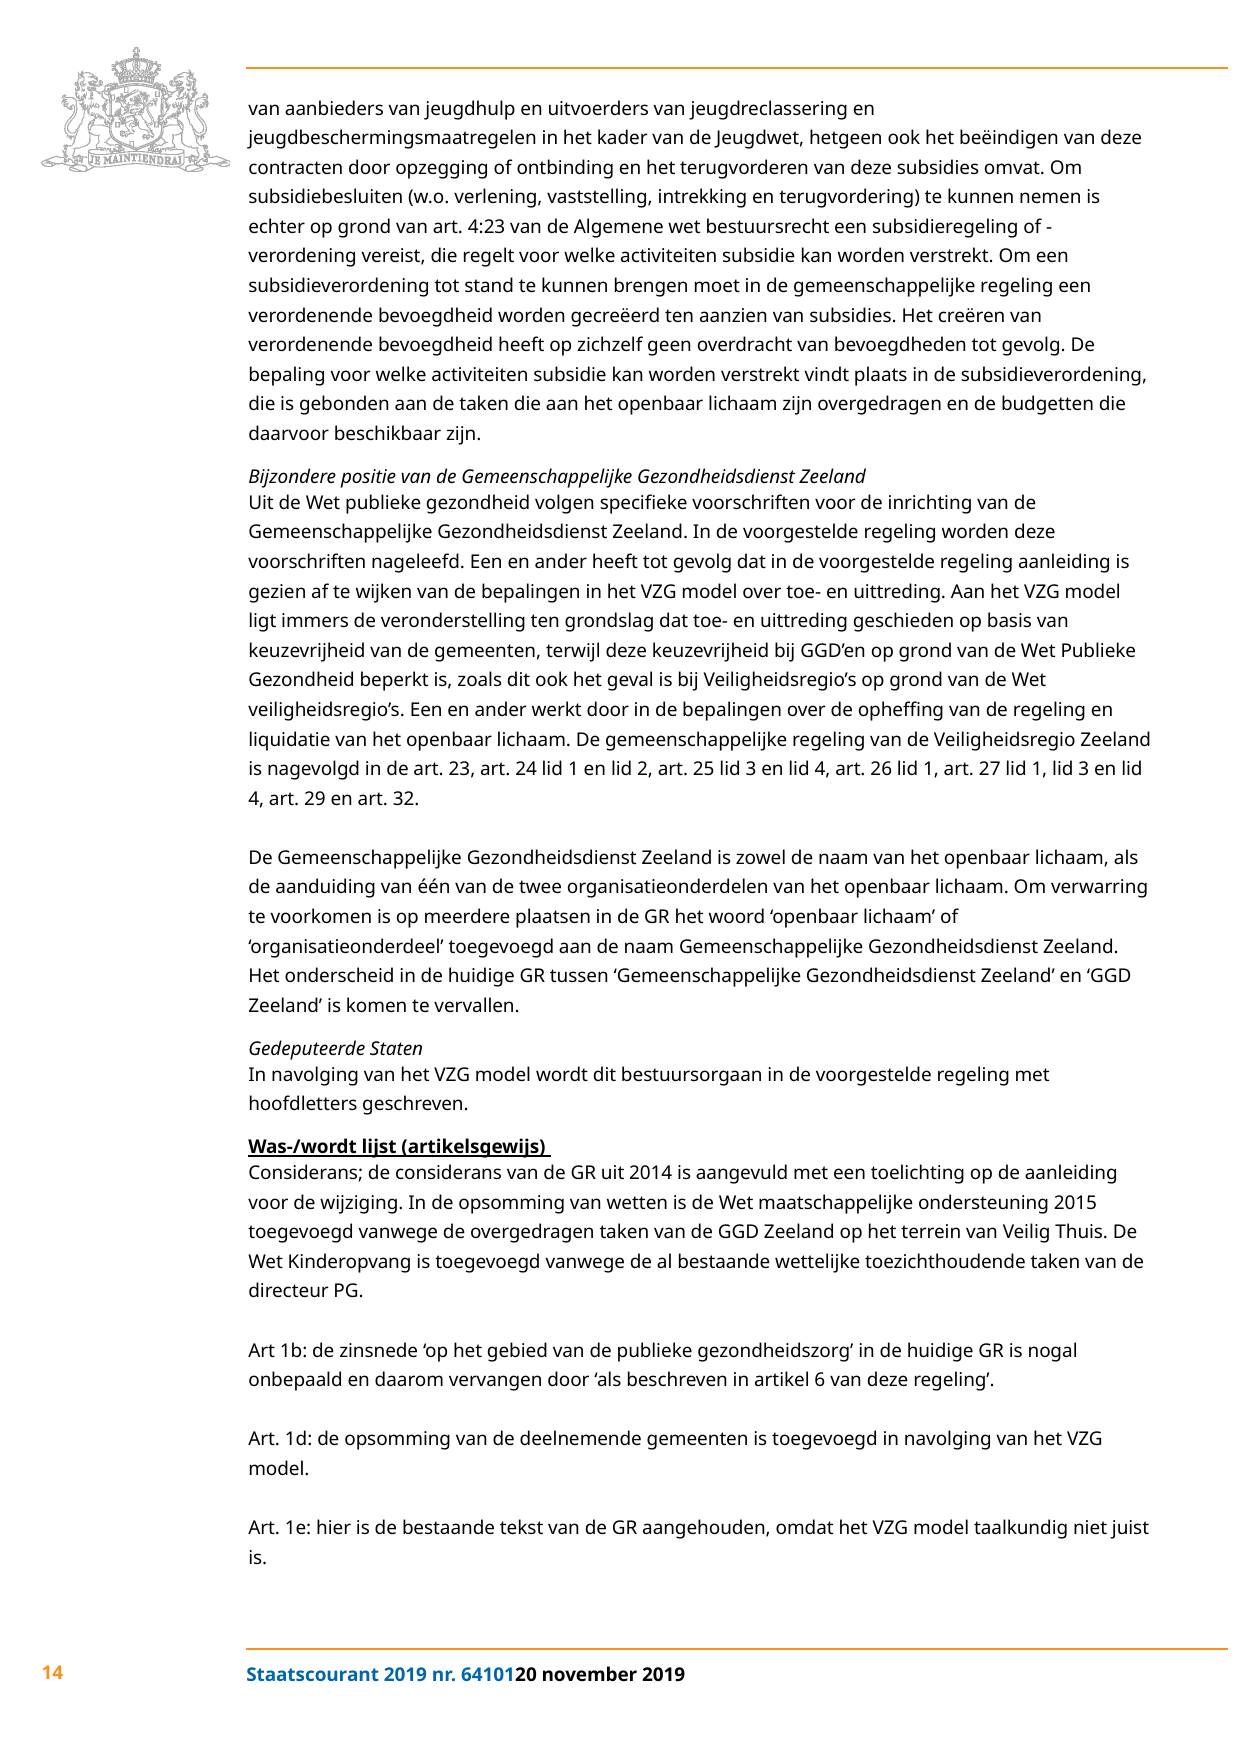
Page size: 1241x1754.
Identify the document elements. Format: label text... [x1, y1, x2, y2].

text De Gemeenschappelijke Gezondheidsdienst Zeeland is zowel de naam van het openbaar lichaam, als de aanduiding van één van de twee organisatieonderdelen van het openbaar lichaam. Om verwarring te voorkomen is op meerdere plaatsen in de GR het woord ‘openbaar lichaam’ of ‘organisatieonderdeel’ toegevoegd aan de naam Gemeenschappelijke Gezondheidsdienst Zeeland. Het onderscheid in de huidige GR tussen ‘Gemeenschappelijke Gezondheidsdienst Zeeland’ en ‘GGD Zeeland’ is komen te vervallen. [248, 844, 1152, 1018]
text Art. 1e: hier is de bestaande tekst van de GR aangehouden, omdat het VZG model taalkundig niet juist is. [248, 1514, 1152, 1569]
text Was-/wordt lijst (artikelsgewijs) [248, 1133, 1152, 1159]
text Uit de Wet publieke gezondheid volgen specifieke voorschriften voor de inrichting van de Gemeenschappelijke Gezondheidsdienst Zeeland. In de voorgestelde regeling worden deze voorschriften nageleefd. Een en ander heeft tot gevolg dat in de voorgestelde regeling aanleiding is gezien af te wijken van de bepalingen in het VZG model over toe- en uittreding. Aan het VZG model ligt immers de veronderstelling ten grondslag dat toe- en uittreding geschieden op basis van keuzevrijheid van de gemeenten, terwijl deze keuzevrijheid bij GGD’en op grond van de Wet Publieke Gezondheid beperkt is, zoals dit ook het geval is bij Veiligheidsregio’s op grond van de Wet veiligheidsregio’s. Een en ander werkt door in de bepalingen over de opheffing van de regeling en liquidatie van het openbaar lichaam. De gemeenschappelijke regeling van de Veiligheidsregio Zeeland is nagevolgd in de art. 23, art. 24 lid 1 en lid 2, art. 25 lid 3 en lid 4, art. 26 lid 1, art. 27 lid 1, lid 3 en lid 4, art. 29 en art. 32. [248, 489, 1152, 811]
text Art 1b: de zinsnede ‘op het gebied van de publieke gezondheidszorg’ in de huidige GR is nogal onbepaald en daarom vervangen door ‘als beschreven in artikel 6 van deze regeling’. [248, 1337, 1152, 1392]
picture [41, 47, 231, 172]
text Considerans; de considerans van de GR uit 2014 is aangevuld met een toelichting op de aanleiding voor de wijziging. In de opsomming van wetten is de Wet maatschappelijke ondersteuning 2015 toegevoegd vanwege de overgedragen taken van de GGD Zeeland op het terrein van Veilig Thuis. De Wet Kinderopvang is toegevoegd vanwege de al bestaande wettelijke toezichthoudende taken van de directeur PG. [248, 1159, 1152, 1303]
text van aanbieders van jeugdhulp en uitvoerders van jeugdreclassering en jeugdbeschermingsmaatregelen in het kader van de Jeugdwet, hetgeen ook het beëindigen van deze contracten door opzegging of ontbinding en het terugvorderen van deze subsidies omvat. Om subsidiebesluiten (w.o. verlening, vaststelling, intrekking en terugvordering) te kunnen nemen is echter op grond van art. 4:23 van de Algemene wet bestuursrecht een subsidieregeling of -verordening vereist, die regelt voor welke activiteiten subsidie kan worden verstrekt. Om een subsidieverordening tot stand te kunnen brengen moet in de gemeenschappelijke regeling een verordenende bevoegdheid worden gecreëerd ten aanzien van subsidies. Het creëren van verordenende bevoegdheid heeft op zichzelf geen overdracht van bevoegdheden tot gevolg. De bepaling voor welke activiteiten subsidie kan worden verstrekt vindt plaats in de subsidieverordening, die is gebonden aan de taken die aan het openbaar lichaam zijn overgedragen en de budgetten die daarvoor beschikbaar zijn. [248, 95, 1152, 446]
text Gedeputeerde Staten [248, 1035, 1152, 1061]
text In navolging van het VZG model wordt dit bestuursorgaan in de voorgestelde regeling met hoofdletters geschreven. [248, 1061, 1152, 1116]
text Art. 1d: de opsomming van de deelnemende gemeenten is toegevoegd in navolging van het VZG model. [248, 1426, 1152, 1481]
text Bijzondere positie van de Gemeenschappelijke Gezondheidsdienst Zeeland [248, 463, 1152, 489]
